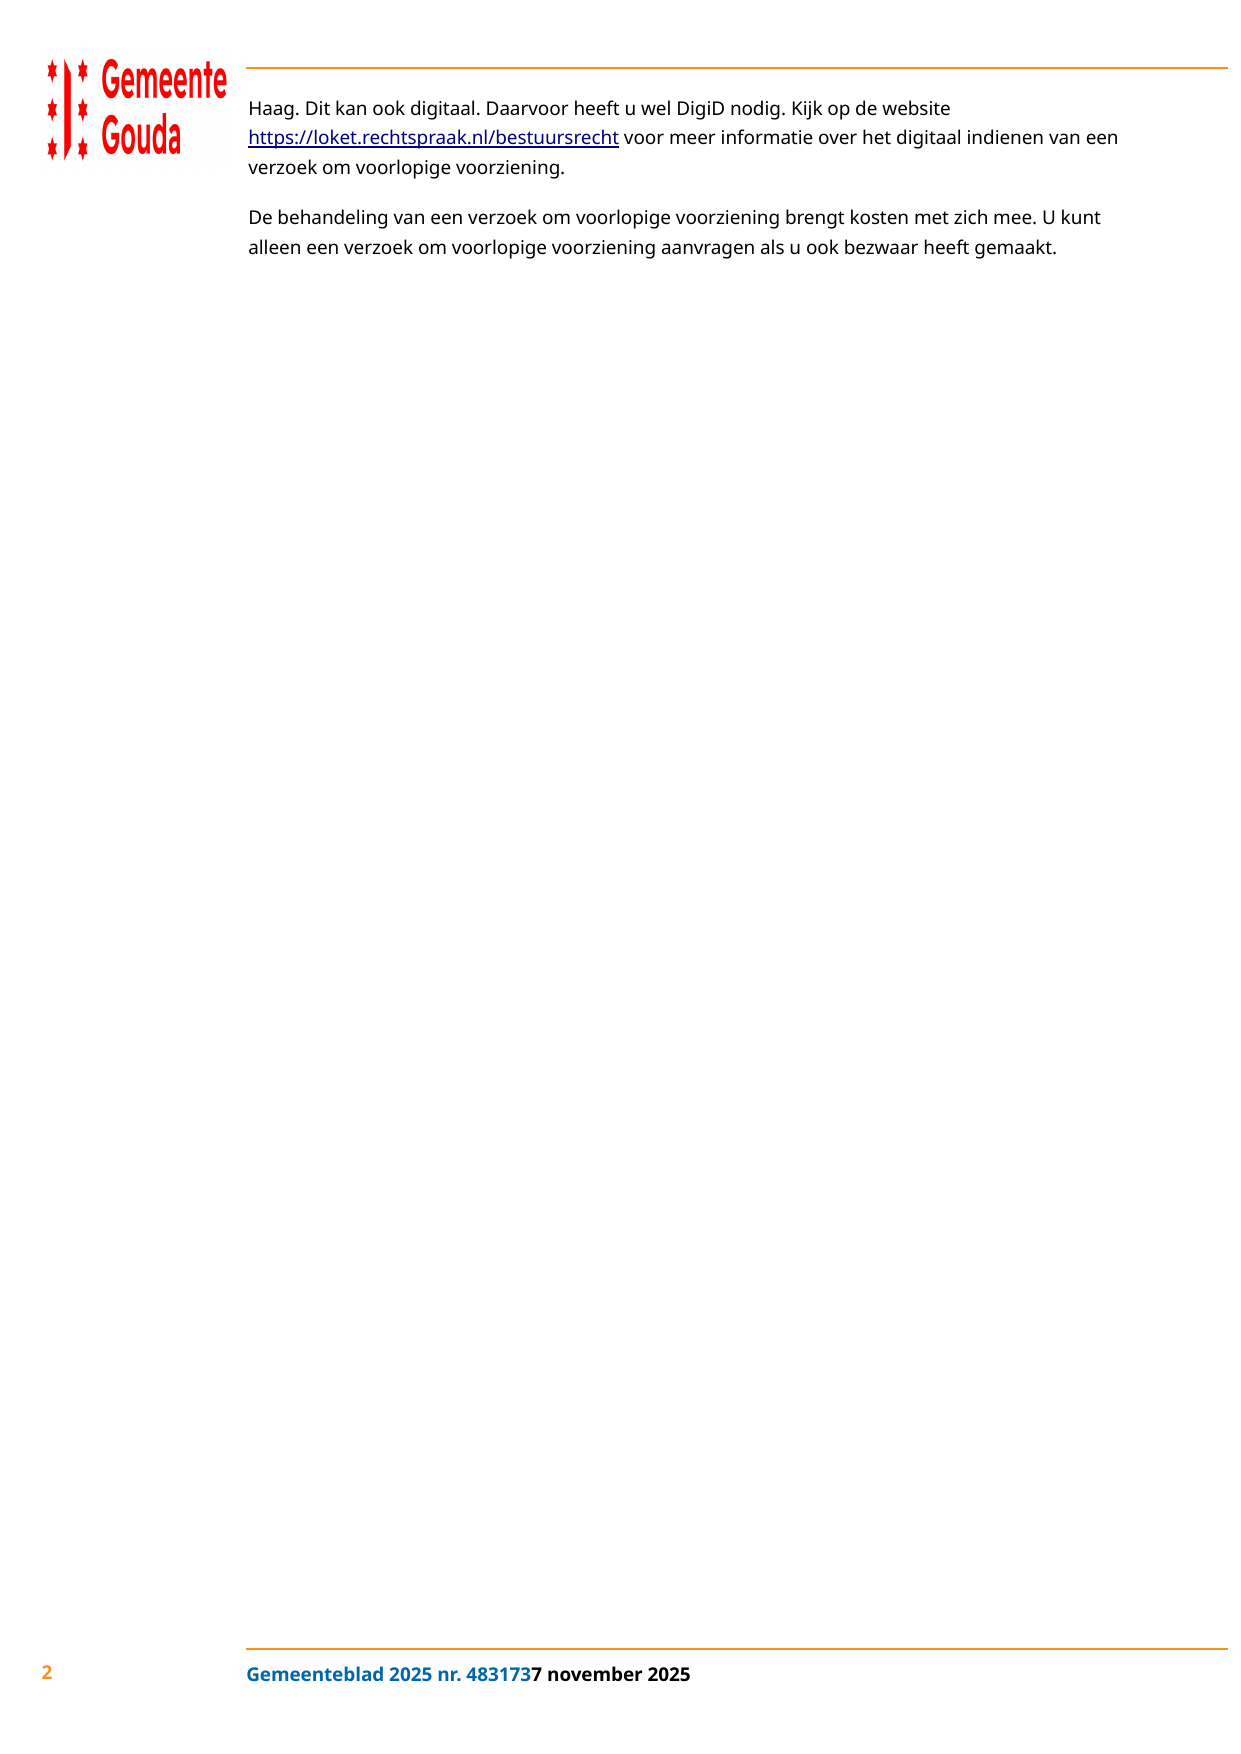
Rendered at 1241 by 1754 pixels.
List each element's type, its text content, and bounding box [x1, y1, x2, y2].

text Haag. Dit kan ook digitaal. Daarvoor heeft u wel DigiD nodig. Kijk op de website https://loket.rechtspraak.nl/bestuursrecht voor meer informatie over het digitaal indienen van een verzoek om voorlopige voorziening. [248, 95, 1152, 180]
text De behandeling van een verzoek om voorlopige voorziening brengt kosten met zich mee. U kunt alleen een verzoek om voorlopige voorziening aanvragen als u ook bezwaar heeft gemaakt. [248, 204, 1152, 260]
picture [41, 47, 231, 172]
